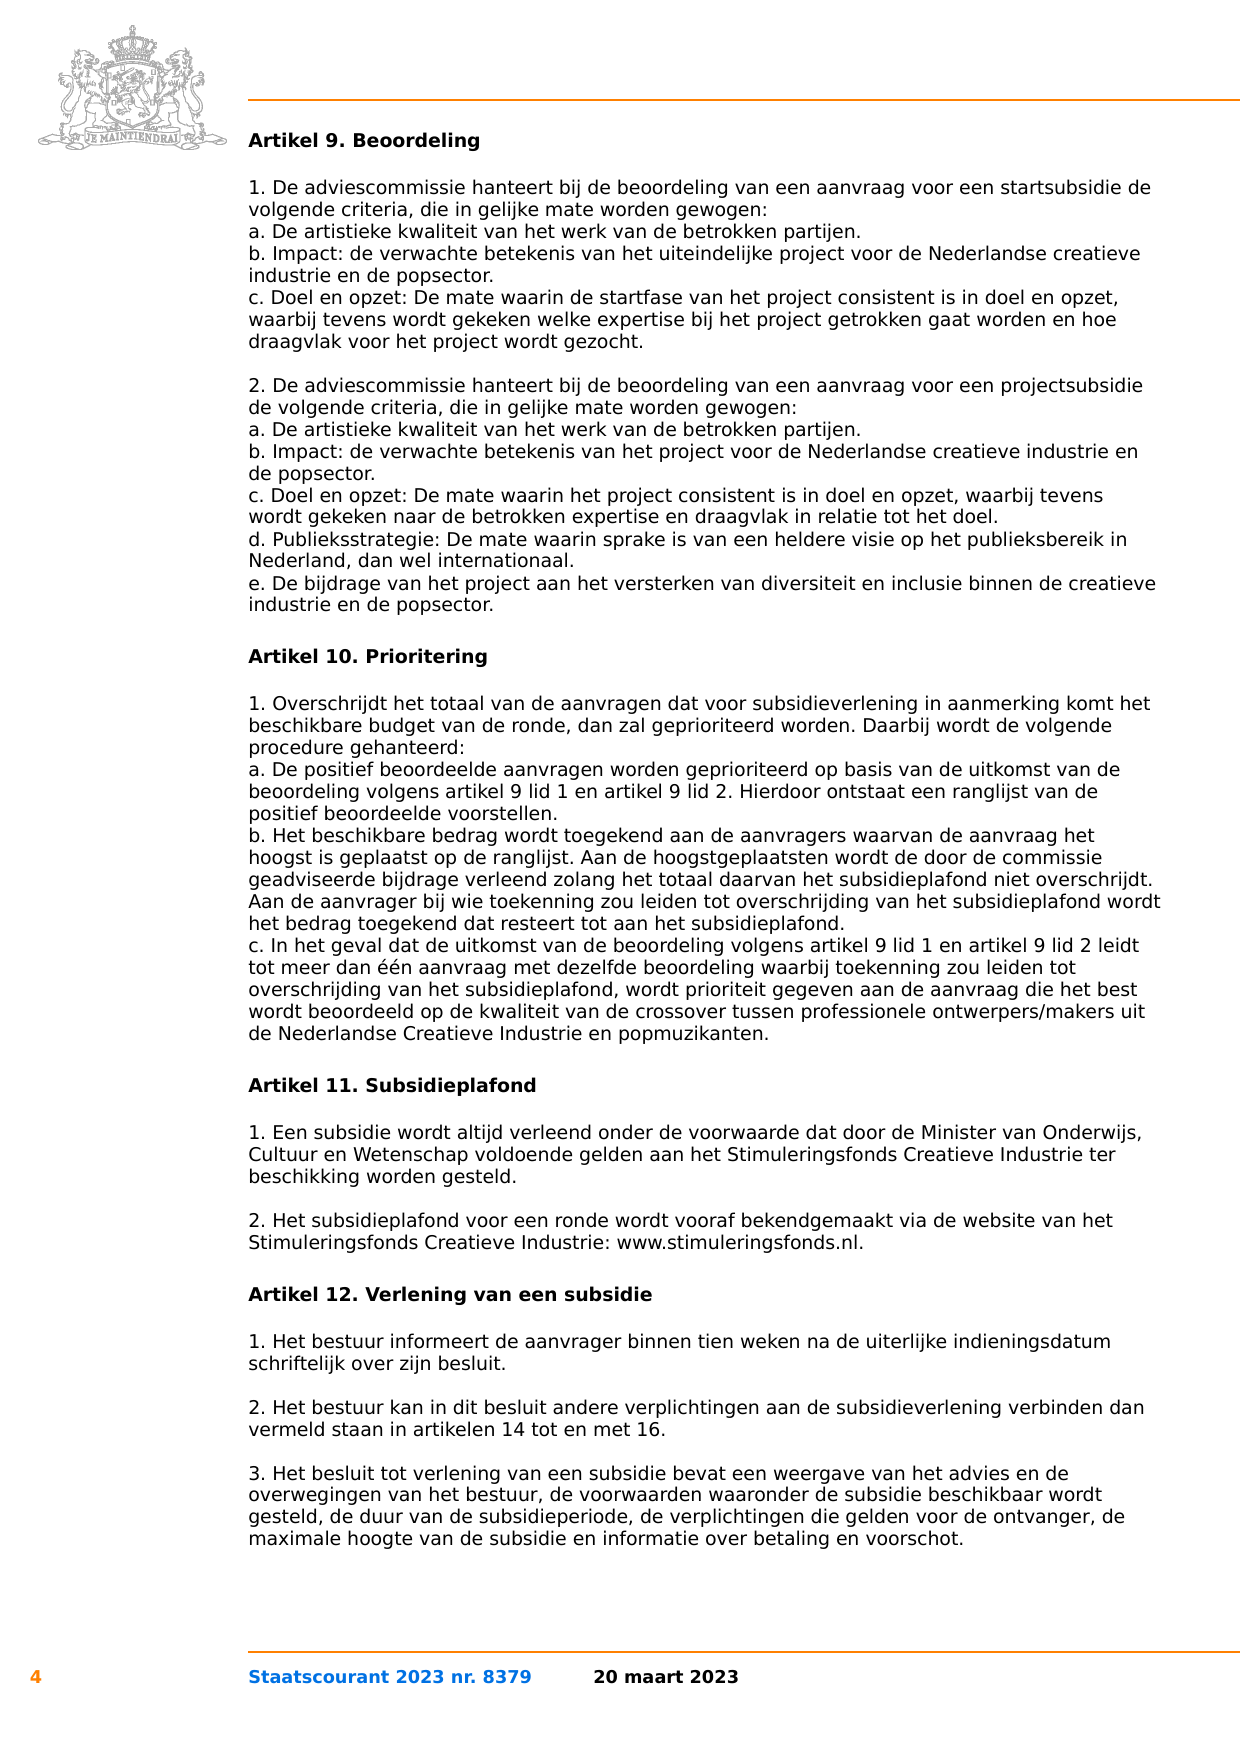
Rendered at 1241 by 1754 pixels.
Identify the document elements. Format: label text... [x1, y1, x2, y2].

text 1. De adviescommissie hanteert bij de beoordeling van een aanvraag voor een startsubsidie de volgende criteria, die in gelijke mate worden gewogen: [248, 177, 1163, 221]
text d. Publieksstrategie: De mate waarin sprake is van een heldere visie op het publieksbereik in Nederland, dan wel internationaal. [248, 528, 1163, 572]
subtitle Artikel 10. Prioritering [248, 646, 1163, 668]
subtitle Artikel 9. Beoordeling [248, 130, 1163, 152]
text c. In het geval dat de uitkomst van de beoordeling volgens artikel 9 lid 1 en artikel 9 lid 2 leidt tot meer dan één aanvraag met dezelfde beoordeling waarbij toekenning zou leiden tot overschrijding van het subsidieplafond, wordt prioriteit gegeven aan de aanvraag die het best wordt beoordeeld op de kwaliteit van de crossover tussen professionele ontwerpers/makers uit de Nederlandse Creatieve Industrie en popmuzikanten. [248, 935, 1163, 1045]
text 1. Het bestuur informeert de aanvrager binnen tien weken na de uiterlijke indieningsdatum schriftelijk over zijn besluit. [248, 1331, 1163, 1375]
text a. De artistieke kwaliteit van het werk van de betrokken partijen. [248, 418, 1163, 441]
picture [38, 25, 227, 150]
text c. Doel en opzet: De mate waarin het project consistent is in doel en opzet, waarbij tevens wordt gekeken naar de betrokken expertise en draagvlak in relatie tot het doel. [248, 484, 1163, 528]
text 2. De adviescommissie hanteert bij de beoordeling van een aanvraag voor een projectsubsidie de volgende criteria, die in gelijke mate worden gewogen: [248, 374, 1163, 418]
text b. Het beschikbare bedrag wordt toegekend aan de aanvragers waarvan de aanvraag het hoogst is geplaatst op de ranglijst. Aan de hoogstgeplaatsten wordt de door de commissie geadviseerde bijdrage verleend zolang het totaal daarvan het subsidieplafond niet overschrijdt. Aan de aanvrager bij wie toekenning zou leiden tot overschrijding van het subsidieplafond wordt het bedrag toegekend dat resteert tot aan het subsidieplafond. [248, 825, 1163, 935]
text 3. Het besluit tot verlening van een subsidie bevat een weergave van het advies en de overwegingen van het bestuur, de voorwaarden waaronder de subsidie beschikbaar wordt gesteld, de duur van de subsidieperiode, de verplichtingen die gelden voor de ontvanger, de maximale hoogte van de subsidie en informatie over betaling en voorschot. [248, 1462, 1163, 1550]
text 1. Een subsidie wordt altijd verleend onder de voorwaarde dat door de Minister van Onderwijs, Cultuur en Wetenschap voldoende gelden aan het Stimuleringsfonds Creatieve Industrie ter beschikking worden gesteld. [248, 1122, 1163, 1188]
text 2. Het bestuur kan in dit besluit andere verplichtingen aan de subsidieverlening verbinden dan vermeld staan in artikelen 14 tot en met 16. [248, 1397, 1163, 1441]
text e. De bijdrage van het project aan het versterken van diversiteit en inclusie binnen de creatieve industrie en de popsector. [248, 572, 1163, 616]
subtitle Artikel 12. Verlening van een subsidie [248, 1284, 1163, 1306]
text b. Impact: de verwachte betekenis van het uiteindelijke project voor de Nederlandse creatieve industrie en de popsector. [248, 243, 1163, 287]
text 1. Overschrijdt het totaal van de aanvragen dat voor subsidieverlening in aanmerking komt het beschikbare budget van de ronde, dan zal geprioriteerd worden. Daarbij wordt de volgende procedure gehanteerd: [248, 693, 1163, 759]
text a. De positief beoordeelde aanvragen worden geprioriteerd op basis van de uitkomst van de beoordeling volgens artikel 9 lid 1 en artikel 9 lid 2. Hierdoor ontstaat een ranglijst van de positief beoordeelde voorstellen. [248, 759, 1163, 825]
text 2. Het subsidieplafond voor een ronde wordt vooraf bekendgemaakt via de website van het Stimuleringsfonds Creatieve Industrie: www.stimuleringsfonds.nl. [248, 1210, 1163, 1254]
subtitle Artikel 11. Subsidieplafond [248, 1075, 1163, 1097]
text a. De artistieke kwaliteit van het werk van de betrokken partijen. [248, 221, 1163, 243]
text b. Impact: de verwachte betekenis van het project voor de Nederlandse creatieve industrie en de popsector. [248, 441, 1163, 484]
text c. Doel en opzet: De mate waarin de startfase van het project consistent is in doel en opzet, waarbij tevens wordt gekeken welke expertise bij het project getrokken gaat worden en hoe draagvlak voor het project wordt gezocht. [248, 287, 1163, 353]
